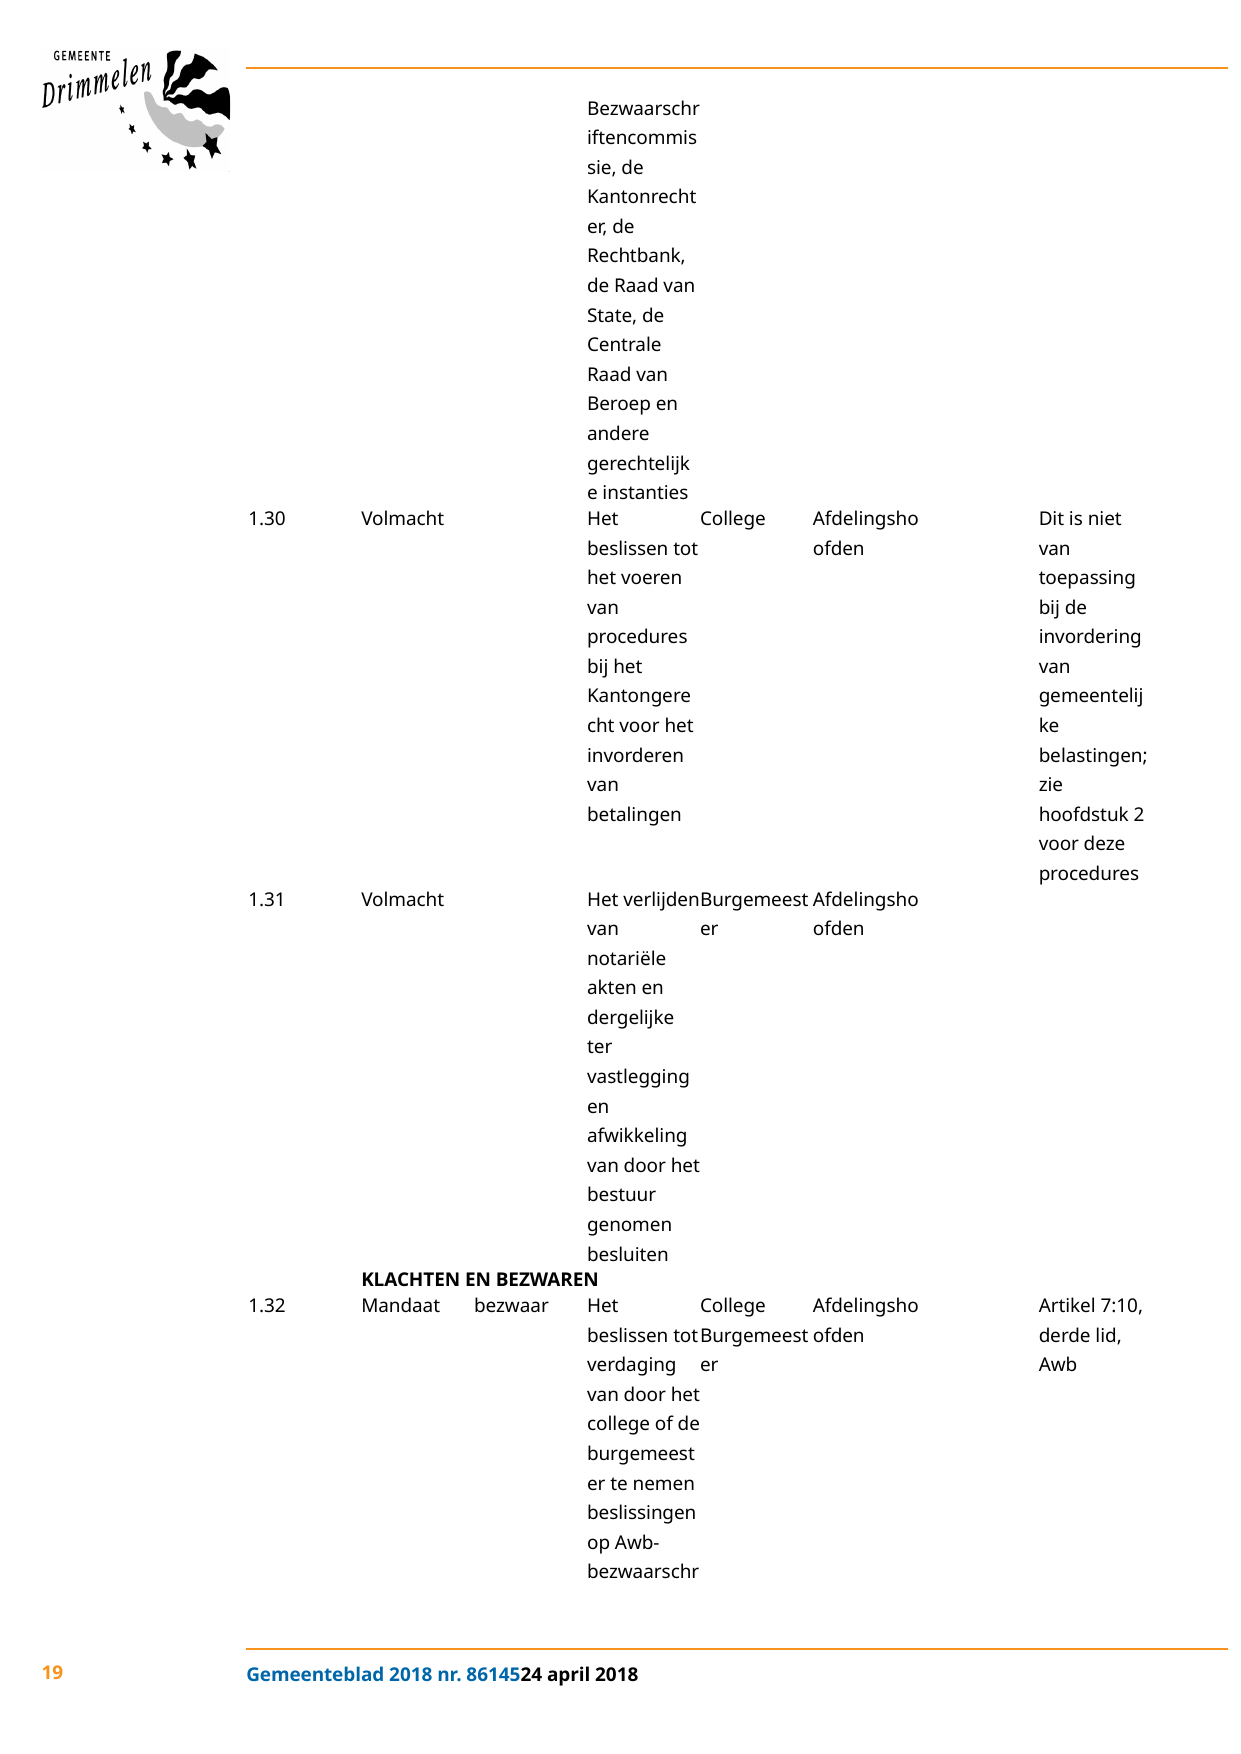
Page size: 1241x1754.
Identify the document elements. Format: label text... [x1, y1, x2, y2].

table_cell College Burgemeester [700, 1292, 813, 1584]
picture [41, 47, 231, 172]
table_cell [474, 886, 587, 1267]
table_cell [926, 505, 1038, 886]
table_cell Artikel 7:10, derde lid, Awb [1039, 1292, 1152, 1584]
table_cell Dit is niet van toepassing bij de invordering van gemeentelijke belastingen; zie hoofdstuk 2 voor deze procedures [1039, 505, 1152, 886]
table_cell Volmacht [361, 886, 474, 1267]
table_cell [926, 1292, 1038, 1584]
table_cell [926, 886, 1038, 1267]
table_cell [700, 95, 813, 505]
table_cell Het verlijden van notariële akten en dergelijke ter vastlegging en afwikkeling van door het bestuur genomen besluiten [587, 886, 700, 1267]
table_cell Burgemeester [700, 886, 813, 1267]
table_cell [1039, 886, 1152, 1267]
table_cell KLACHTEN EN BEZWAREN [361, 1267, 1152, 1292]
table_cell [474, 95, 587, 505]
table_cell [474, 505, 587, 886]
table_cell [1039, 95, 1152, 505]
table_cell 1.31 [248, 886, 361, 1267]
table_cell College [700, 505, 813, 886]
table_cell Afdelingshoofden [813, 886, 926, 1267]
table_cell 1.32 [248, 1292, 361, 1584]
table_cell Afdelingshoofden [813, 505, 926, 886]
table_cell Bezwaarschriftencommissie, de Kantonrechter, de Rechtbank, de Raad van State, de Centrale Raad van Beroep en andere gerechtelijke instanties [587, 95, 700, 505]
table_cell Het beslissen tot verdaging van door het college of de burgemeester te nemen beslissingen op Awb-bezwaarschr [587, 1292, 700, 1584]
table_cell [813, 95, 926, 505]
table_cell [926, 95, 1038, 505]
table_cell Volmacht [361, 505, 474, 886]
table_cell Het beslissen tot het voeren van procedures bij het Kantongerecht voor het invorderen van betalingen [587, 505, 700, 886]
table_cell 1.30 [248, 505, 361, 886]
table_cell bezwaar [474, 1292, 587, 1584]
table_cell Mandaat [361, 1292, 474, 1584]
table_cell [361, 95, 474, 505]
table_cell [248, 95, 361, 505]
table_cell [248, 1267, 361, 1292]
table_cell Afdelingshoofden [813, 1292, 926, 1584]
